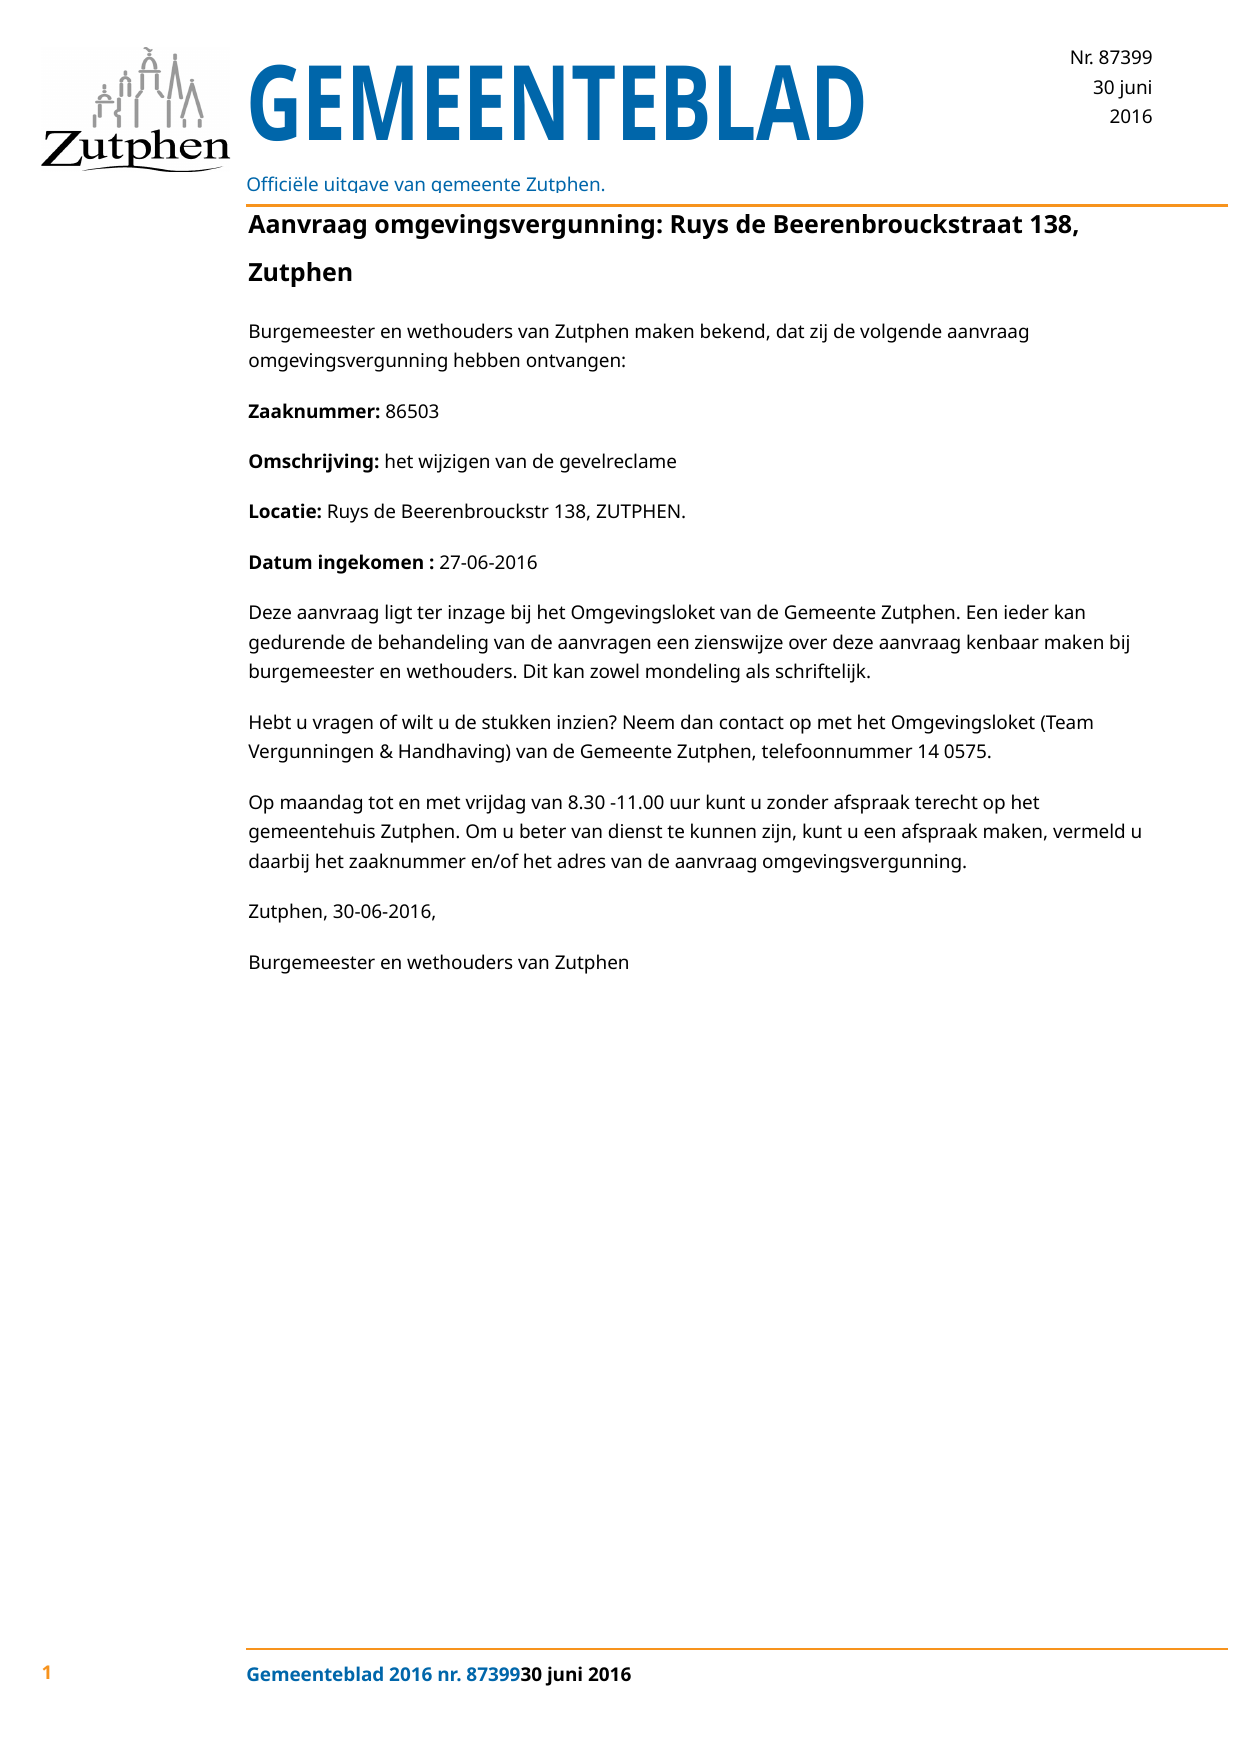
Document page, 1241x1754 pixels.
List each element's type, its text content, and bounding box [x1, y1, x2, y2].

text Datum ingekomen : 27-06-2016 [248, 549, 1152, 575]
text Deze aanvraag ligt ter inzage bij het Omgevingsloket van de Gemeente Zutphen. Een ieder kan gedurende de behandeling van de aanvragen een zienswijze over deze aanvraag kenbaar maken bij burgemeester en wethouders. Dit kan zowel mondeling als schriftelijk. [248, 599, 1152, 684]
text Zaaknummer: 86503 [248, 398, 1152, 424]
text Burgemeester en wethouders van Zutphen maken bekend, dat zij de volgende aanvraag omgevingsvergunning hebben ontvangen: [248, 318, 1152, 373]
text Burgemeester en wethouders van Zutphen [248, 949, 1152, 975]
text Locatie: Ruys de Beerenbrouckstr 138, ZUTPHEN. [248, 499, 1152, 524]
text Zutphen, 30-06-2016, [248, 899, 1152, 924]
text Aanvraag omgevingsvergunning: Ruys de Beerenbrouckstraat 138, Zutphen [248, 207, 1152, 288]
text Omschrijving: het wijzigen van de gevelreclame [248, 448, 1152, 474]
picture [41, 47, 231, 172]
text Hebt u vragen of wilt u de stukken inzien? Neem dan contact op met het Omgevingsloket (Team Vergunningen & Handhaving) van de Gemeente Zutphen, telefoonnummer 14 0575. [248, 709, 1152, 764]
text Op maandag tot en met vrijdag van 8.30 -11.00 uur kunt u zonder afspraak terecht op het gemeentehuis Zutphen. Om u beter van dienst te kunnen zijn, kunt u een afspraak maken, vermeld u daarbij het zaaknummer en/of het adres van de aanvraag omgevingsvergunning. [248, 789, 1152, 874]
